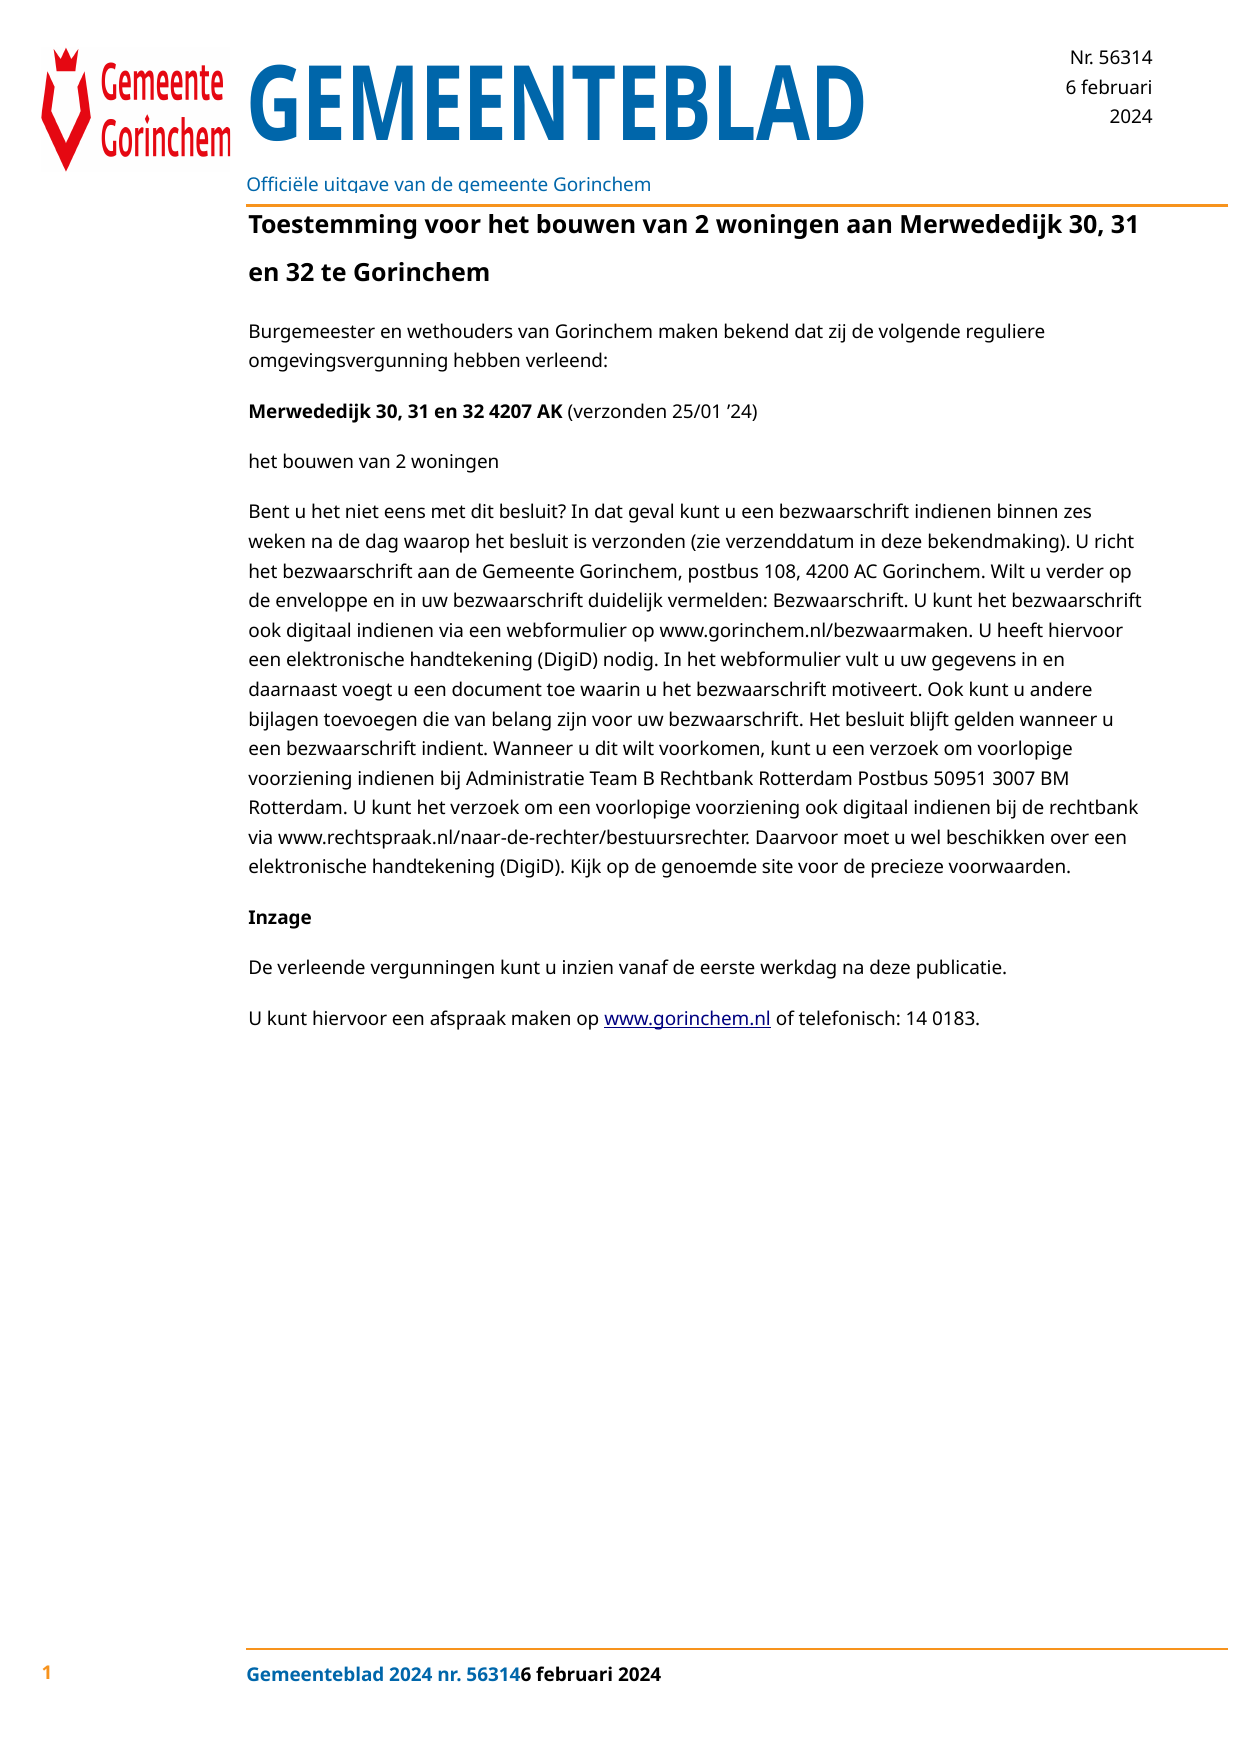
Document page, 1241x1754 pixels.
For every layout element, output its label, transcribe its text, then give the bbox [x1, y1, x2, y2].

text het bouwen van 2 woningen [248, 448, 1152, 474]
picture [41, 47, 231, 172]
text U kunt hiervoor een afspraak maken op www.gorinchem.nl of telefonisch: 14 0183. [248, 1005, 1152, 1031]
text Merwededijk 30, 31 en 32 4207 AK (verzonden 25/01 ’24) [248, 398, 1152, 424]
text Inzage [248, 904, 1152, 930]
text Bent u het niet eens met dit besluit? In dat geval kunt u een bezwaarschrift indienen binnen zes weken na de dag waarop het besluit is verzonden (zie verzenddatum in deze bekendmaking). U richt het bezwaarschrift aan de Gemeente Gorinchem, postbus 108, 4200 AC Gorinchem. Wilt u verder op de enveloppe en in uw bezwaarschrift duidelijk vermelden: Bezwaarschrift. U kunt het bezwaarschrift ook digitaal indienen via een webformulier op www.gorinchem.nl/bezwaarmaken. U heeft hiervoor een elektronische handtekening (DigiD) nodig. In het webformulier vult u uw gegevens in en daarnaast voegt u een document toe waarin u het bezwaarschrift motiveert. Ook kunt u andere bijlagen toevoegen die van belang zijn voor uw bezwaarschrift. Het besluit blijft gelden wanneer u een bezwaarschrift indient. Wanneer u dit wilt voorkomen, kunt u een verzoek om voorlopige voorziening indienen bij Administratie Team B Rechtbank Rotterdam Postbus 50951 3007 BM Rotterdam. U kunt het verzoek om een voorlopige voorziening ook digitaal indienen bij de rechtbank via www.rechtspraak.nl/naar-de-rechter/bestuursrechter. Daarvoor moet u wel beschikken over een elektronische handtekening (DigiD). Kijk op de genoemde site voor de precieze voorwaarden. [248, 499, 1152, 879]
text Toestemming voor het bouwen van 2 woningen aan Merwededijk 30, 31 en 32 te Gorinchem [248, 207, 1152, 288]
text De verleende vergunningen kunt u inzien vanaf de eerste werkdag na deze publicatie. [248, 954, 1152, 980]
text Burgemeester en wethouders van Gorinchem maken bekend dat zij de volgende reguliere omgevingsvergunning hebben verleend: [248, 318, 1152, 373]
